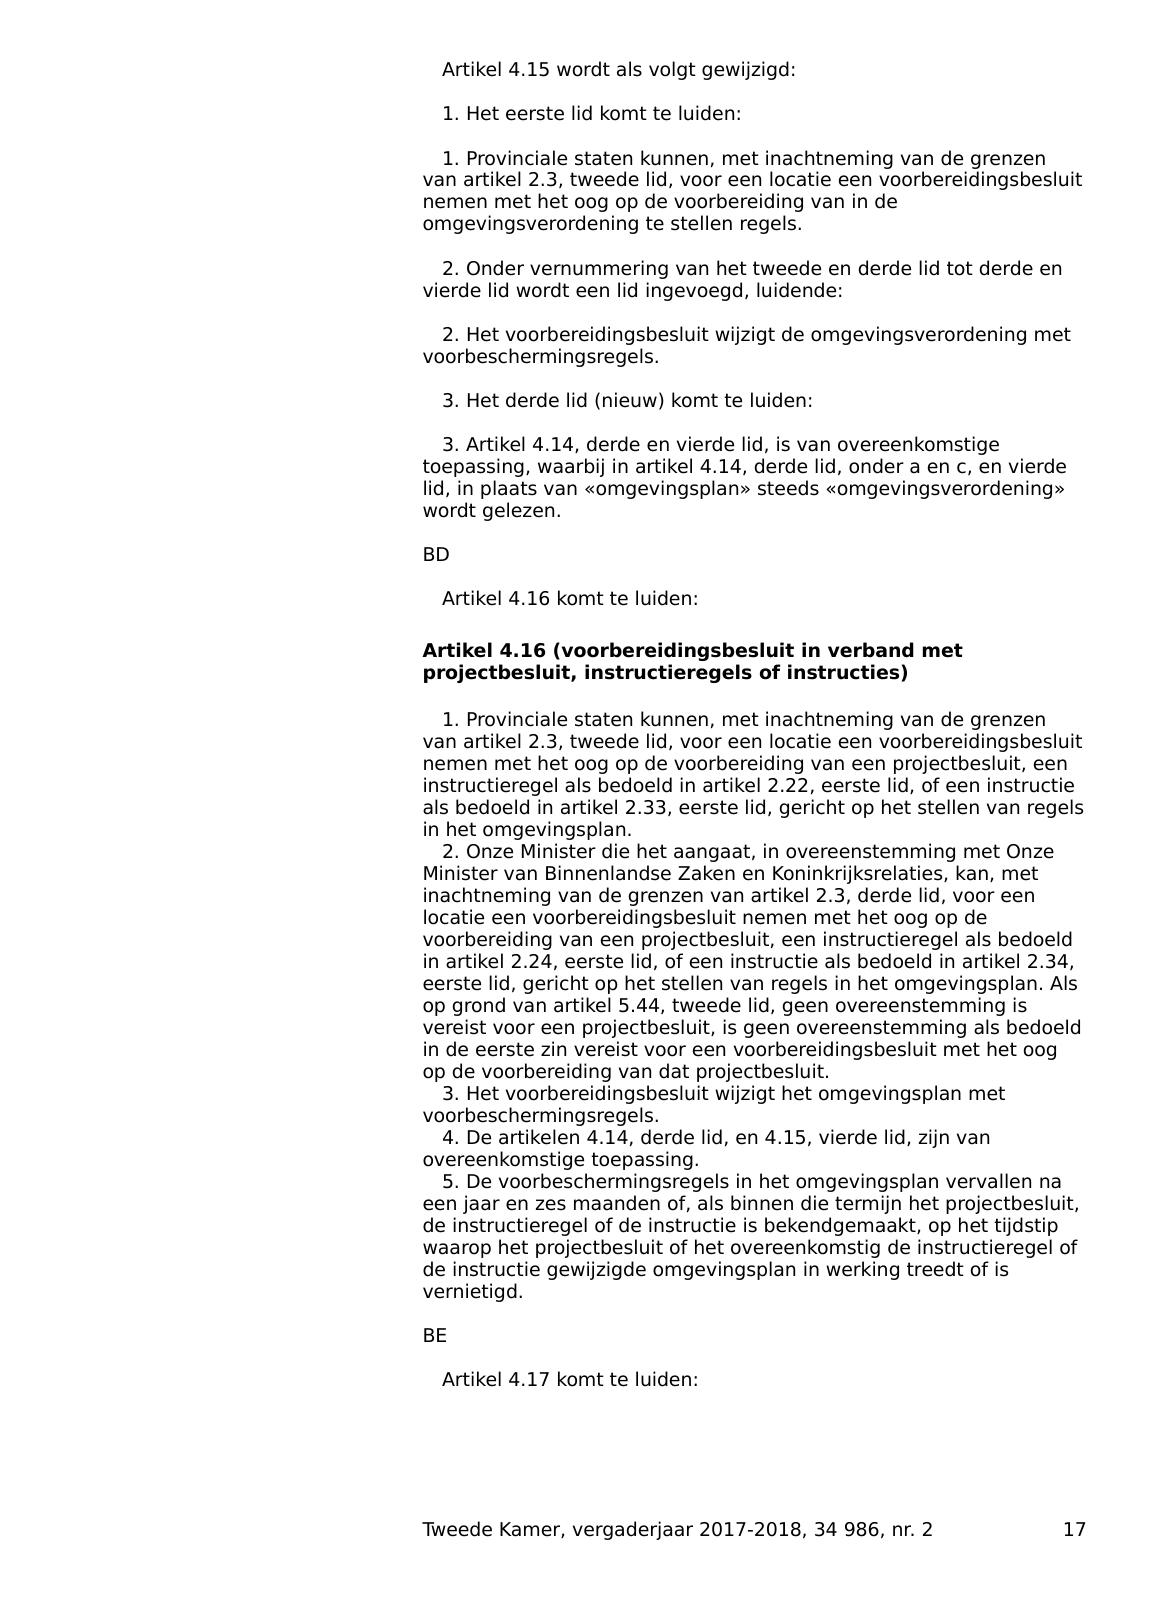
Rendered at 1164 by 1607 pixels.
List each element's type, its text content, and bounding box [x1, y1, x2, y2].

text 3. Het derde lid (nieuw) komt te luiden: [422, 390, 1087, 412]
text 2. Het voorbereidingsbesluit wijzigt de omgevingsverordening met voorbeschermingsregels. [422, 324, 1087, 368]
text 1. Het eerste lid komt te luiden: [422, 103, 1087, 125]
text 1. Provinciale staten kunnen, met inachtneming van de grenzen van artikel 2.3, tweede lid, voor een locatie een voorbereidingsbesluit nemen met het oog op de voorbereiding van in de omgevingsverordening te stellen regels. [422, 147, 1087, 235]
text BD [422, 544, 1087, 566]
text 2. Onder vernummering van het tweede en derde lid tot derde en vierde lid wordt een lid ingevoegd, luidende: [422, 257, 1087, 301]
text 3. Artikel 4.14, derde en vierde lid, is van overeenkomstige toepassing, waarbij in artikel 4.14, derde lid, onder a en c, en vierde lid, in plaats van «omgevingsplan» steeds «omgevingsverordening» wordt gelezen. [422, 434, 1087, 522]
subtitle Artikel 4.16 (voorbereidingsbesluit in verband met projectbesluit, instructieregels of instructies) [422, 640, 1087, 684]
text BE [422, 1325, 1087, 1347]
text Artikel 4.15 wordt als volgt gewijzigd: [422, 59, 1087, 81]
text Artikel 4.16 komt te luiden: [422, 588, 1087, 610]
text 5. De voorbeschermingsregels in het omgevingsplan vervallen na een jaar en zes maanden of, als binnen die termijn het projectbesluit, de instructieregel of de instructie is bekendgemaakt, op het tijdstip waarop het projectbesluit of het overeenkomstig de instructieregel of de instructie gewijzigde omgevingsplan in werking treedt of is vernietigd. [422, 1171, 1087, 1303]
text 3. Het voorbereidingsbesluit wijzigt het omgevingsplan met voorbeschermingsregels. [422, 1083, 1087, 1127]
text 1. Provinciale staten kunnen, met inachtneming van de grenzen van artikel 2.3, tweede lid, voor een locatie een voorbereidingsbesluit nemen met het oog op de voorbereiding van een projectbesluit, een instructieregel als bedoeld in artikel 2.22, eerste lid, of een instructie als bedoeld in artikel 2.33, eerste lid, gericht op het stellen van regels in het omgevingsplan. [422, 709, 1087, 841]
text Artikel 4.17 komt te luiden: [422, 1369, 1087, 1391]
text 2. Onze Minister die het aangaat, in overeenstemming met Onze Minister van Binnenlandse Zaken en Koninkrijksrelaties, kan, met inachtneming van de grenzen van artikel 2.3, derde lid, voor een locatie een voorbereidingsbesluit nemen met het oog op de voorbereiding van een projectbesluit, een instructieregel als bedoeld in artikel 2.24, eerste lid, of een instructie als bedoeld in artikel 2.34, eerste lid, gericht op het stellen van regels in het omgevingsplan. Als op grond van artikel 5.44, tweede lid, geen overeenstemming is vereist voor een projectbesluit, is geen overeenstemming als bedoeld in de eerste zin vereist voor een voorbereidingsbesluit met het oog op de voorbereiding van dat projectbesluit. [422, 841, 1087, 1083]
text 4. De artikelen 4.14, derde lid, en 4.15, vierde lid, zijn van overeenkomstige toepassing. [422, 1127, 1087, 1171]
